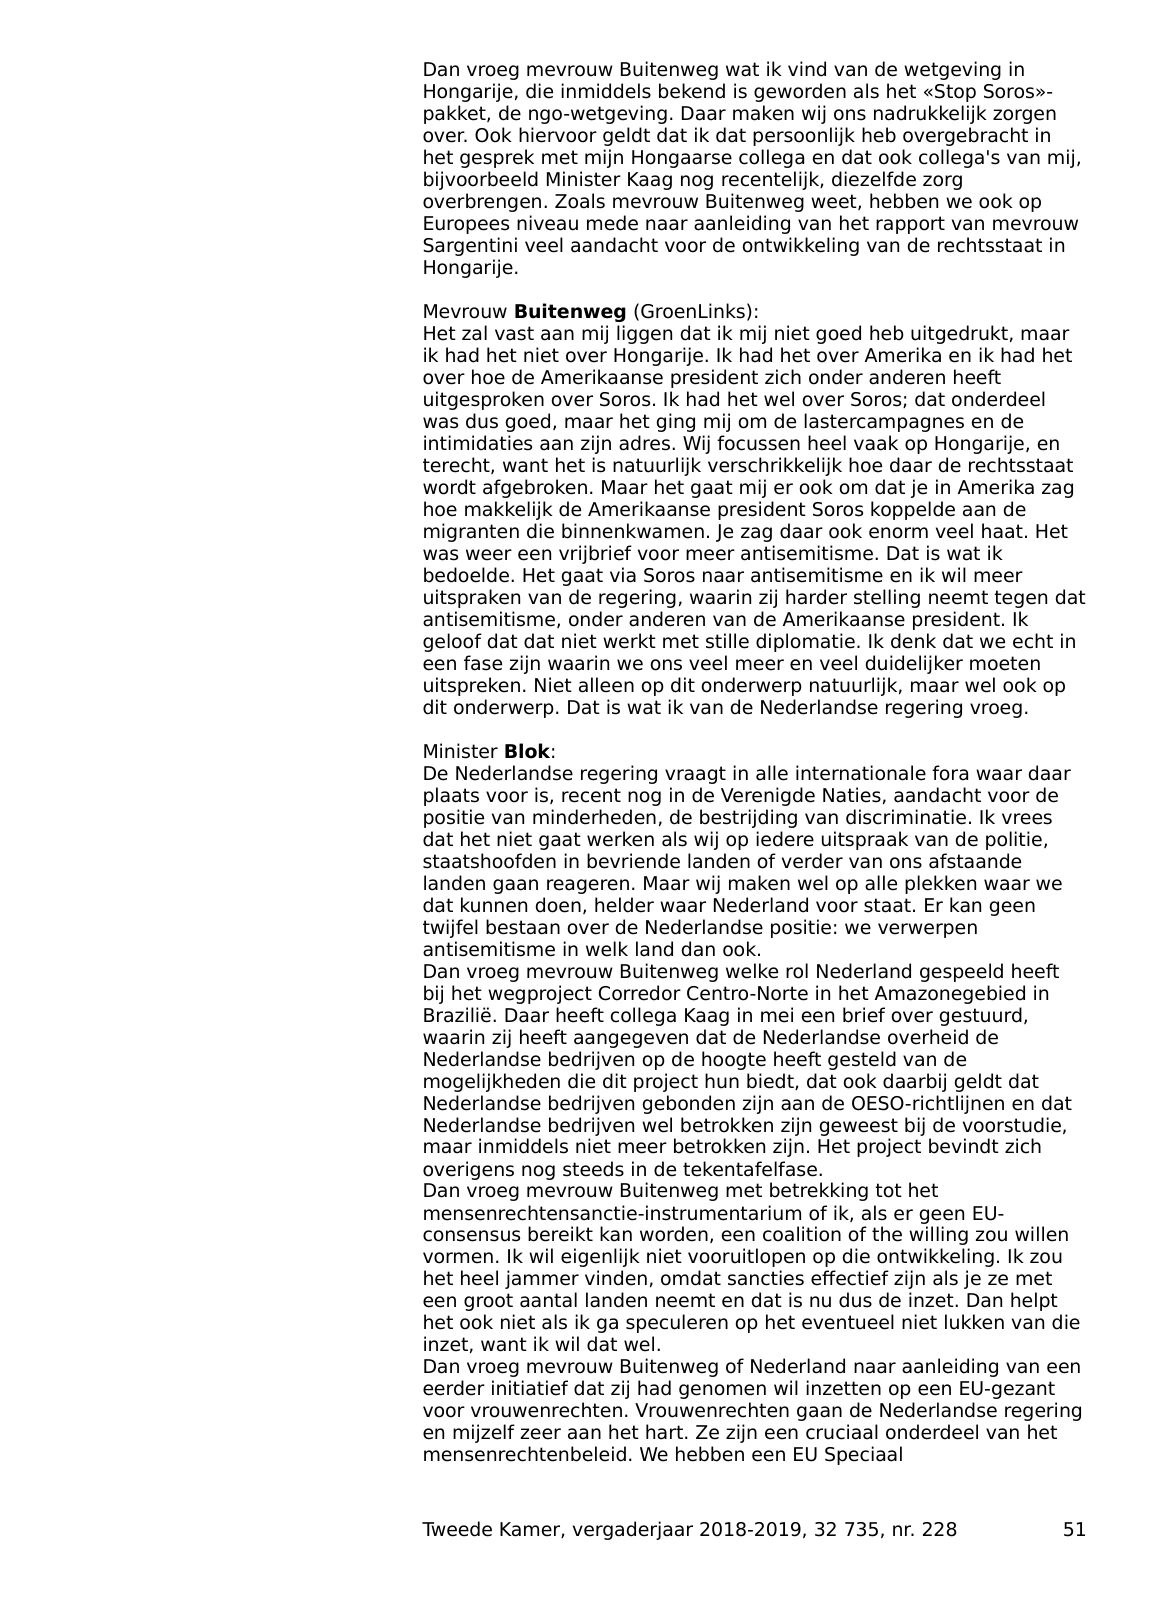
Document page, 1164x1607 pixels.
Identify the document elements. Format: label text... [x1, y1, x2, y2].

text Dan vroeg mevrouw Buitenweg of Nederland naar aanleiding van een eerder initiatief dat zij had genomen wil inzetten op een EU-gezant voor vrouwenrechten. Vrouwenrechten gaan de Nederlandse regering en mijzelf zeer aan het hart. Ze zijn een cruciaal onderdeel van het mensenrechtenbeleid. We hebben een EU Speciaal [422, 1356, 1087, 1466]
text Het zal vast aan mij liggen dat ik mij niet goed heb uitgedrukt, maar ik had het niet over Hongarije. Ik had het over Amerika en ik had het over hoe de Amerikaanse president zich onder anderen heeft uitgesproken over Soros. Ik had het wel over Soros; dat onderdeel was dus goed, maar het ging mij om de lastercampagnes en de intimidaties aan zijn adres. Wij focussen heel vaak op Hongarije, en terecht, want het is natuurlijk verschrikkelijk hoe daar de rechtsstaat wordt afgebroken. Maar het gaat mij er ook om dat je in Amerika zag hoe makkelijk de Amerikaanse president Soros koppelde aan de migranten die binnenkwamen. Je zag daar ook enorm veel haat. Het was weer een vrijbrief voor meer antisemitisme. Dat is wat ik bedoelde. Het gaat via Soros naar antisemitisme en ik wil meer uitspraken van de regering, waarin zij harder stelling neemt tegen dat antisemitisme, onder anderen van de Amerikaanse president. Ik geloof dat dat niet werkt met stille diplomatie. Ik denk dat we echt in een fase zijn waarin we ons veel meer en veel duidelijker moeten uitspreken. Niet alleen op dit onderwerp natuurlijk, maar wel ook op dit onderwerp. Dat is wat ik van de Nederlandse regering vroeg. [422, 323, 1087, 719]
text Dan vroeg mevrouw Buitenweg wat ik vind van de wetgeving in Hongarije, die inmiddels bekend is geworden als het «Stop Soros»-pakket, de ngo-wetgeving. Daar maken wij ons nadrukkelijk zorgen over. Ook hiervoor geldt dat ik dat persoonlijk heb overgebracht in het gesprek met mijn Hongaarse collega en dat ook collega's van mij, bijvoorbeeld Minister Kaag nog recentelijk, diezelfde zorg overbrengen. Zoals mevrouw Buitenweg weet, hebben we ook op Europees niveau mede naar aanleiding van het rapport van mevrouw Sargentini veel aandacht voor de ontwikkeling van de rechtsstaat in Hongarije. [422, 59, 1087, 279]
text De Nederlandse regering vraagt in alle internationale fora waar daar plaats voor is, recent nog in de Verenigde Naties, aandacht voor de positie van minderheden, de bestrijding van discriminatie. Ik vrees dat het niet gaat werken als wij op iedere uitspraak van de politie, staatshoofden in bevriende landen of verder van ons afstaande landen gaan reageren. Maar wij maken wel op alle plekken waar we dat kunnen doen, helder waar Nederland voor staat. Er kan geen twijfel bestaan over de Nederlandse positie: we verwerpen antisemitisme in welk land dan ook. [422, 763, 1087, 961]
text Mevrouw Buitenweg (GroenLinks): [422, 301, 1087, 323]
text Minister Blok: [422, 741, 1087, 763]
text Dan vroeg mevrouw Buitenweg met betrekking tot het mensenrechtensanctie-instrumentarium of ik, als er geen EU-consensus bereikt kan worden, een coalition of the willing zou willen vormen. Ik wil eigenlijk niet vooruitlopen op die ontwikkeling. Ik zou het heel jammer vinden, omdat sancties effectief zijn als je ze met een groot aantal landen neemt en dat is nu dus de inzet. Dan helpt het ook niet als ik ga speculeren op het eventueel niet lukken van die inzet, want ik wil dat wel. [422, 1180, 1087, 1356]
text Dan vroeg mevrouw Buitenweg welke rol Nederland gespeeld heeft bij het wegproject Corredor Centro-Norte in het Amazonegebied in Brazilië. Daar heeft collega Kaag in mei een brief over gestuurd, waarin zij heeft aangegeven dat de Nederlandse overheid de Nederlandse bedrijven op de hoogte heeft gesteld van de mogelijkheden die dit project hun biedt, dat ook daarbij geldt dat Nederlandse bedrijven gebonden zijn aan de OESO-richtlijnen en dat Nederlandse bedrijven wel betrokken zijn geweest bij de voorstudie, maar inmiddels niet meer betrokken zijn. Het project bevindt zich overigens nog steeds in de tekentafelfase. [422, 961, 1087, 1180]
